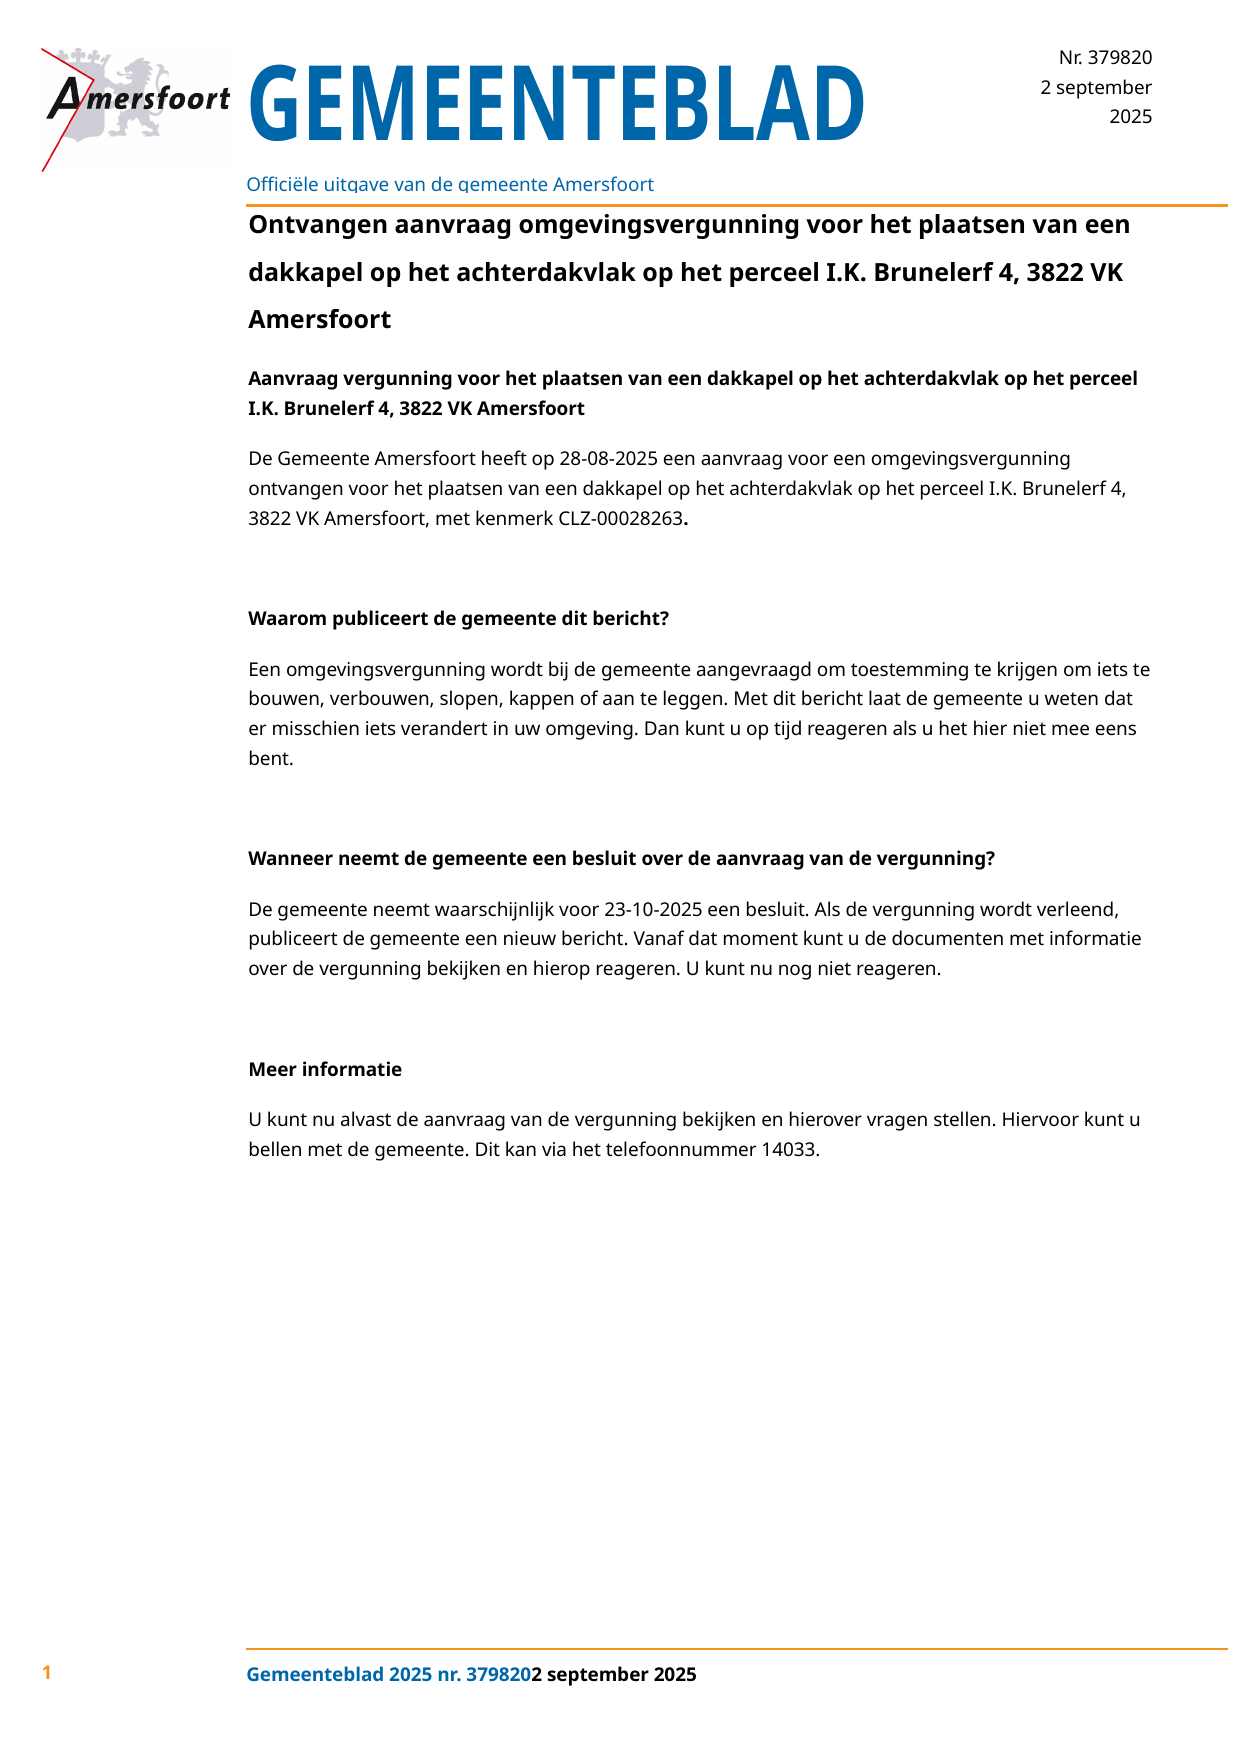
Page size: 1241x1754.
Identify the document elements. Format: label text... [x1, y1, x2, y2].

text Een omgevingsvergunning wordt bij de gemeente aangevraagd om toestemming te krijgen om iets te bouwen, verbouwen, slopen, kappen of aan te leggen. Met dit bericht laat de gemeente u weten dat er misschien iets verandert in uw omgeving. Dan kunt u op tijd reageren als u het hier niet mee eens bent. [248, 656, 1152, 770]
text Ontvangen aanvraag omgevingsvergunning voor het plaatsen van een dakkapel op het achterdakvlak op het perceel I.K. Brunelerf 4, 3822 VK Amersfoort [248, 207, 1152, 336]
text Aanvraag vergunning voor het plaatsen van een dakkapel op het achterdakvlak op het perceel I.K. Brunelerf 4, 3822 VK Amersfoort [248, 366, 1152, 421]
text Meer informatie [248, 1056, 1152, 1082]
text De gemeente neemt waarschijnlijk voor 23-10-2025 een besluit. Als de vergunning wordt verleend, publiceert de gemeente een nieuw bericht. Vanaf dat moment kunt u de documenten met informatie over de vergunning bekijken en hierop reageren. U kunt nu nog niet reageren. [248, 896, 1152, 981]
text Waarom publiceert de gemeente dit bericht? [248, 606, 1152, 631]
picture [41, 47, 231, 172]
text U kunt nu alvast de aanvraag van de vergunning bekijken en hierover vragen stellen. Hiervoor kunt u bellen met de gemeente. Dit kan via het telefoonnummer 14033. [248, 1106, 1152, 1162]
text Wanneer neemt de gemeente een besluit over de aanvraag van de vergunning? [248, 846, 1152, 871]
text De Gemeente Amersfoort heeft op 28-08-2025 een aanvraag voor een omgevingsvergunning ontvangen voor het plaatsen van een dakkapel op het achterdakvlak op het perceel I.K. Brunelerf 4, 3822 VK Amersfoort, met kenmerk CLZ-00028263. [248, 446, 1152, 530]
